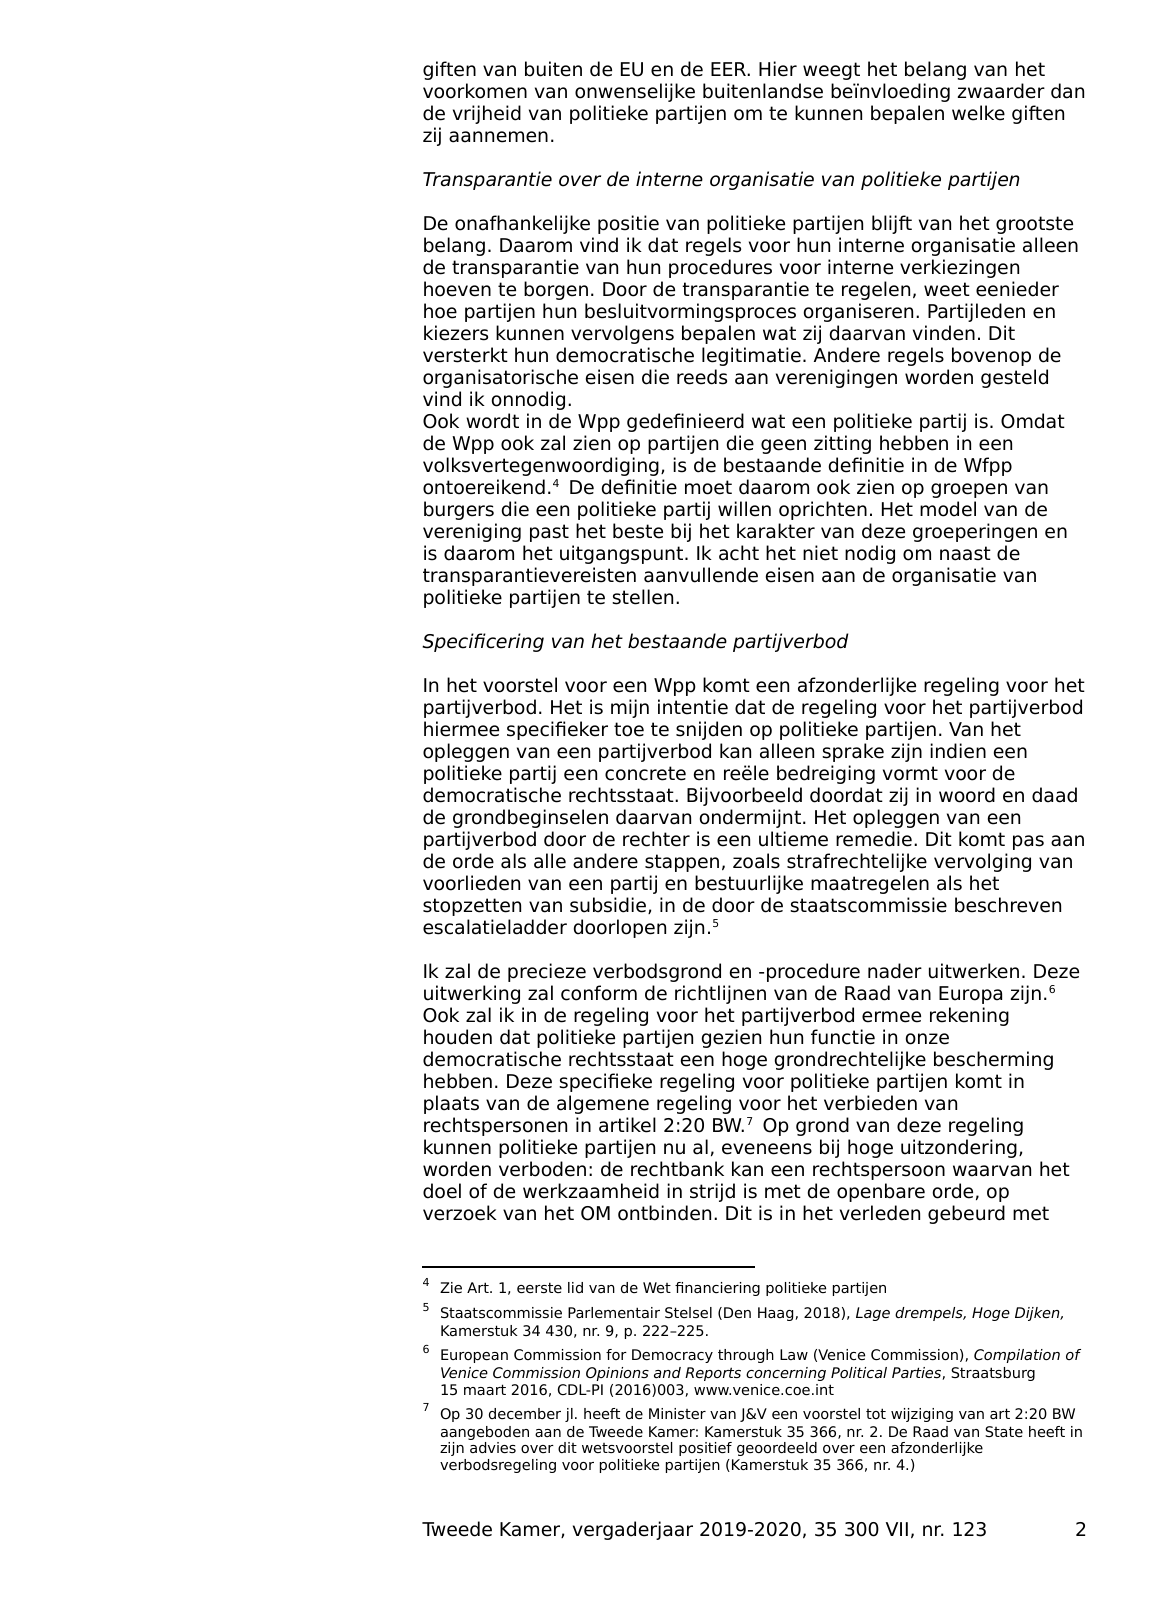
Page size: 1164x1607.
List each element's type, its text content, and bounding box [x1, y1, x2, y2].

subtitle Specificering van het bestaande partijverbod [422, 631, 1087, 653]
subtitle Transparantie over de interne organisatie van politieke partijen [422, 169, 1087, 191]
text De onafhankelijke positie van politieke partijen blijft van het grootste belang. Daarom vind ik dat regels voor hun interne organisatie alleen de transparantie van hun procedures voor interne verkiezingen hoeven te borgen. Door de transparantie te regelen, weet eenieder hoe partijen hun besluitvormingsproces organiseren. Partijleden en kiezers kunnen vervolgens bepalen wat zij daarvan vinden. Dit versterkt hun democratische legitimatie. Andere regels bovenop de organisatorische eisen die reeds aan verenigingen worden gesteld vind ik onnodig. [422, 213, 1087, 411]
text giften van buiten de EU en de EER. Hier weegt het belang van het voorkomen van onwenselijke buitenlandse beïnvloeding zwaarder dan de vrijheid van politieke partijen om te kunnen bepalen welke giften zij aannemen. [422, 59, 1087, 147]
text Staatscommissie Parlementair Stelsel (Den Haag, 2018), Lage drempels, Hoge Dijken, Kamerstuk 34 430, nr. 9, p. 222–225. [422, 1301, 1087, 1340]
text Op 30 december jl. heeft de Minister van J&V een voorstel tot wijziging van art 2:20 BW aangeboden aan de Tweede Kamer: Kamerstuk 35 366, nr. 2. De Raad van State heeft in zijn advies over dit wetsvoorstel positief geoordeeld over een afzonderlijke verbodsregeling voor politieke partijen (Kamerstuk 35 366, nr. 4.) [422, 1402, 1087, 1474]
text Zie Art. 1, eerste lid van de Wet financiering politieke partijen [422, 1276, 1087, 1298]
text European Commission for Democracy through Law (Venice Commission), Compilation of Venice Commission Opinions and Reports concerning Political Parties, Straatsburg 15 maart 2016, CDL-PI (2016)003, www.venice.coe.int [422, 1343, 1087, 1399]
text Ook wordt in de Wpp gedefinieerd wat een politieke partij is. Omdat de Wpp ook zal zien op partijen die geen zitting hebben in een volksvertegenwoordiging, is de bestaande definitie in de Wfpp ontoereikend. De definitie moet daarom ook zien op groepen van burgers die een politieke partij willen oprichten. Het model van de vereniging past het beste bij het karakter van deze groeperingen en is daarom het uitgangspunt. Ik acht het niet nodig om naast de transparantievereisten aanvullende eisen aan de organisatie van politieke partijen te stellen. [422, 411, 1087, 609]
text Ik zal de precieze verbodsgrond en -procedure nader uitwerken. Deze uitwerking zal conform de richtlijnen van de Raad van Europa zijn. Ook zal ik in de regeling voor het partijverbod ermee rekening houden dat politieke partijen gezien hun functie in onze democratische rechtsstaat een hoge grondrechtelijke bescherming hebben. Deze specifieke regeling voor politieke partijen komt in plaats van de algemene regeling voor het verbieden van rechtspersonen in artikel 2:20 BW. Op grond van deze regeling kunnen politieke partijen nu al, eveneens bij hoge uitzondering, worden verboden: de rechtbank kan een rechtspersoon waarvan het doel of de werkzaamheid in strijd is met de openbare orde, op verzoek van het OM ontbinden. Dit is in het verleden gebeurd met [422, 961, 1087, 1225]
text In het voorstel voor een Wpp komt een afzonderlijke regeling voor het partijverbod. Het is mijn intentie dat de regeling voor het partijverbod hiermee specifieker toe te snijden op politieke partijen. Van het opleggen van een partijverbod kan alleen sprake zijn indien een politieke partij een concrete en reële bedreiging vormt voor de democratische rechtsstaat. Bijvoorbeeld doordat zij in woord en daad de grondbeginselen daarvan ondermijnt. Het opleggen van een partijverbod door de rechter is een ultieme remedie. Dit komt pas aan de orde als alle andere stappen, zoals strafrechtelijke vervolging van voorlieden van een partij en bestuurlijke maatregelen als het stopzetten van subsidie, in de door de staatscommissie beschreven escalatieladder doorlopen zijn. [422, 675, 1087, 939]
